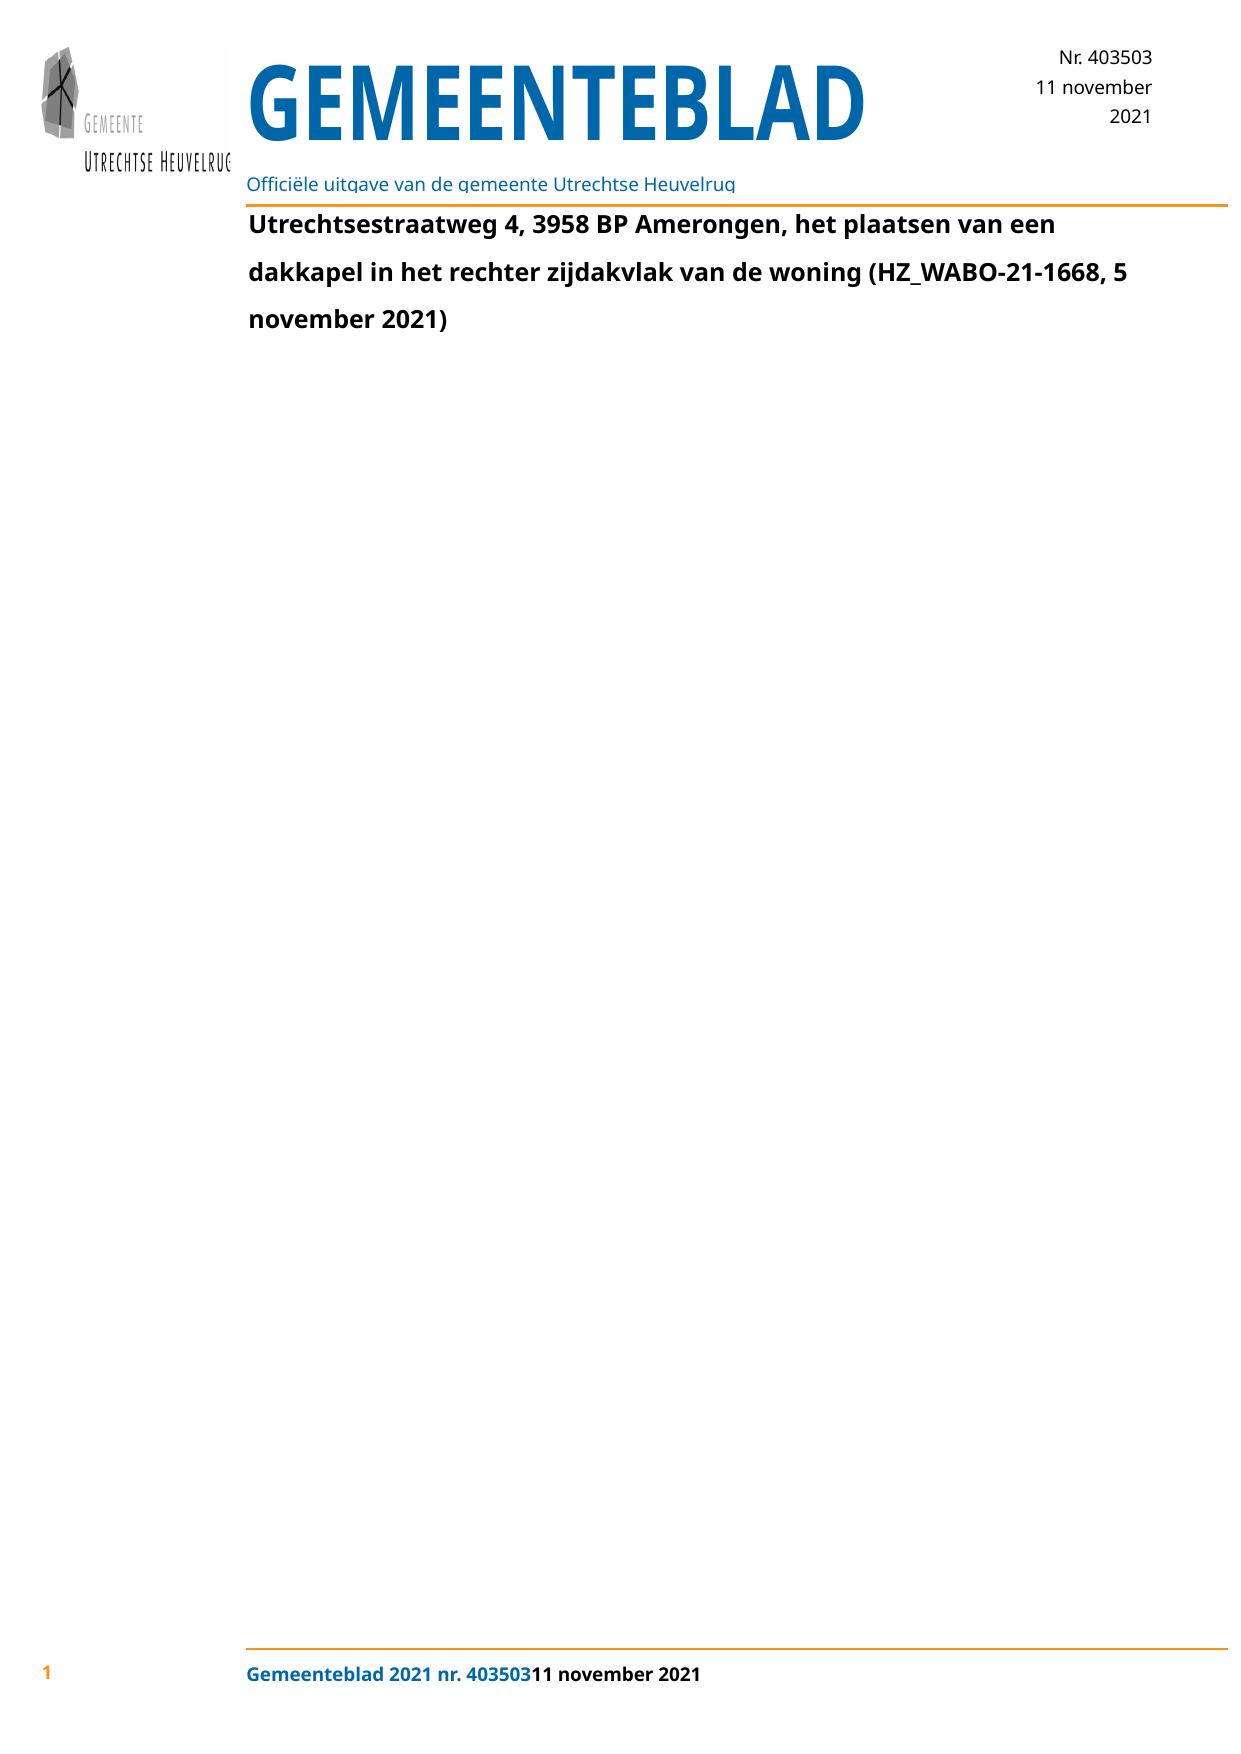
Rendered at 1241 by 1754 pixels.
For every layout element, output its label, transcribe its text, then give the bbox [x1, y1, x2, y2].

picture [41, 47, 231, 172]
text Utrechtsestraatweg 4, 3958 BP Amerongen, het plaatsen van een dakkapel in het rechter zijdakvlak van de woning (HZ_WABO-21-1668, 5 november 2021) [248, 207, 1152, 336]
